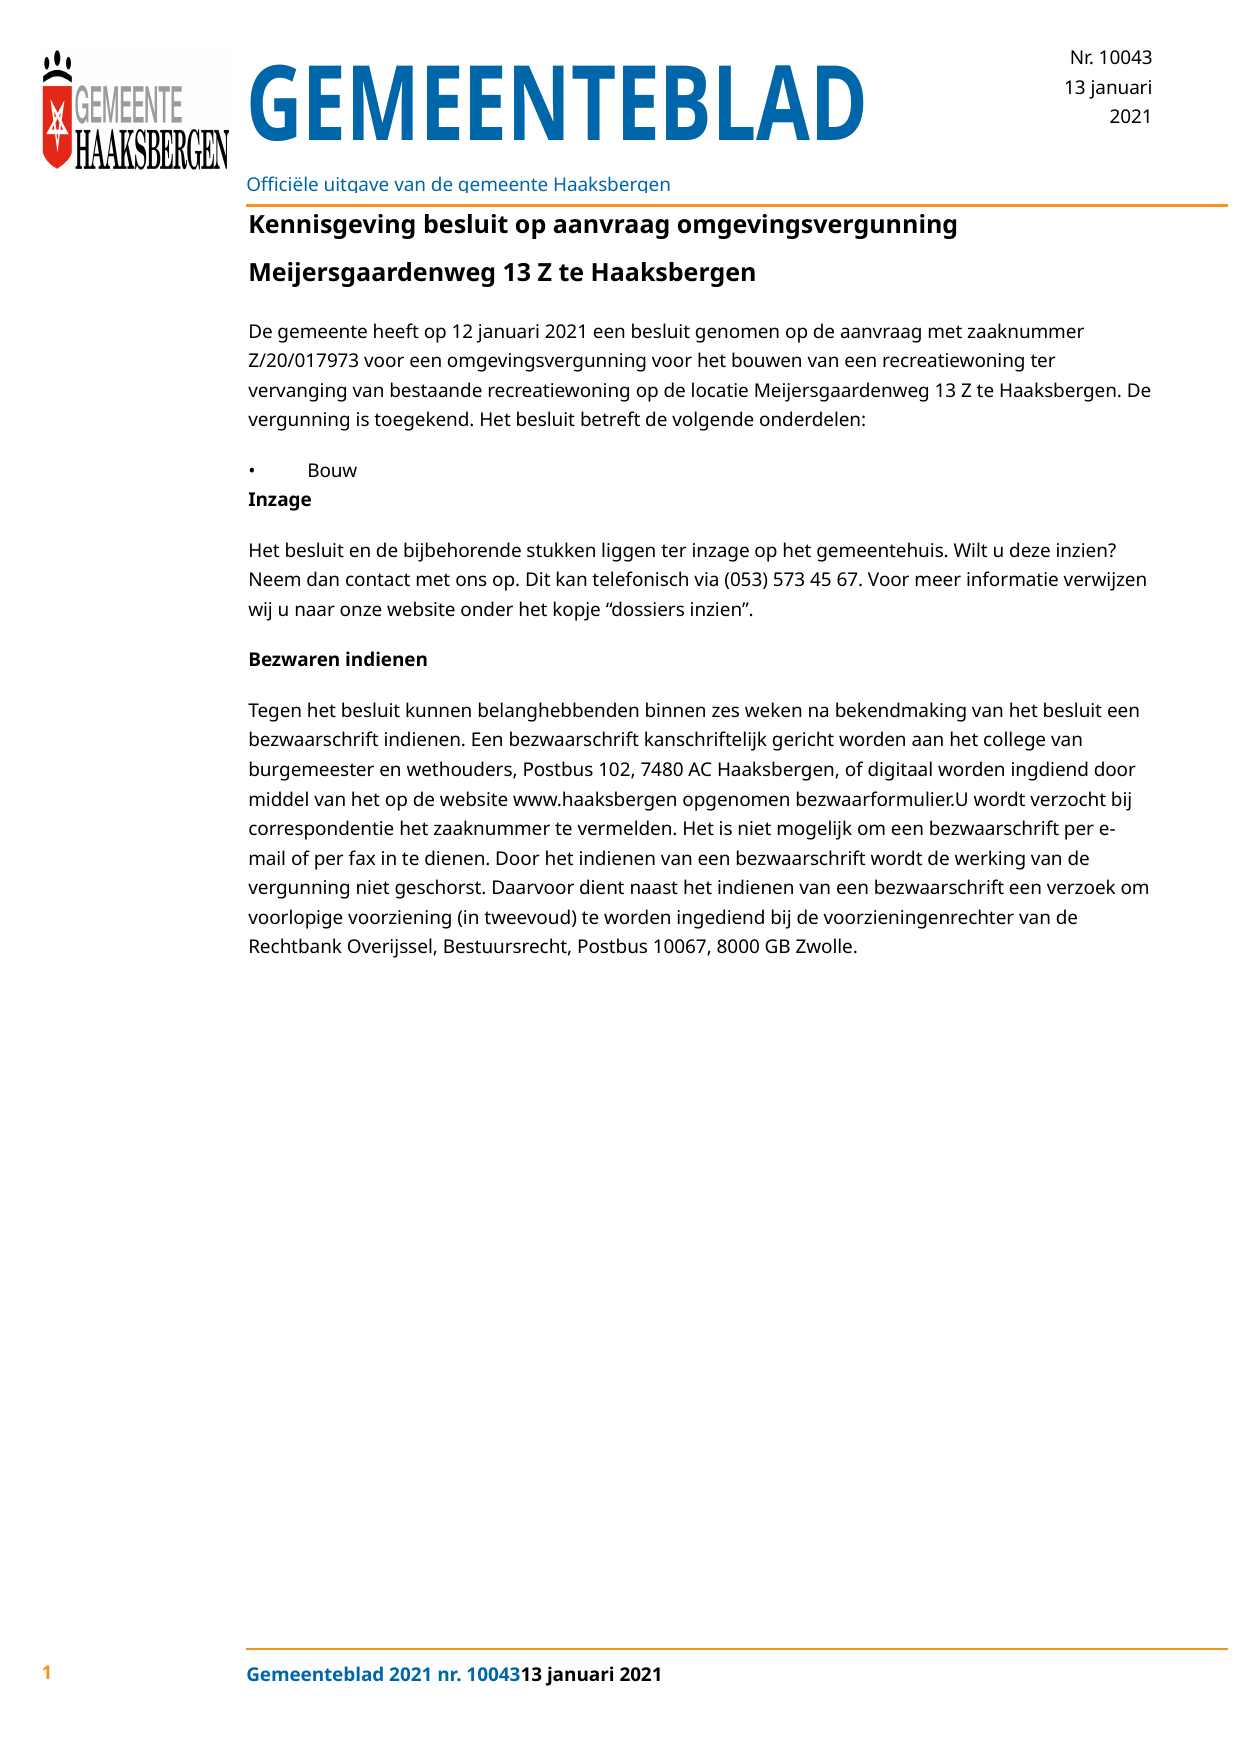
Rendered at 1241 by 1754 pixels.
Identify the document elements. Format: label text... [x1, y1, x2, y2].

text Kennisgeving besluit op aanvraag omgevingsvergunning Meijersgaardenweg 13 Z te Haaksbergen [248, 207, 1152, 288]
text Inzage [248, 487, 1152, 512]
list Bouw [248, 457, 1152, 483]
text Het besluit en de bijbehorende stukken liggen ter inzage op het gemeentehuis. Wilt u deze inzien? Neem dan contact met ons op. Dit kan telefonisch via (053) 573 45 67. Voor meer informatie verwijzen wij u naar onze website onder het kopje “dossiers inzien”. [248, 537, 1152, 622]
text Bezwaren indienen [248, 647, 1152, 672]
text De gemeente heeft op 12 januari 2021 een besluit genomen op de aanvraag met zaaknummer Z/20/017973 voor een omgevingsvergunning voor het bouwen van een recreatiewoning ter vervanging van bestaande recreatiewoning op de locatie Meijersgaardenweg 13 Z te Haaksbergen. De vergunning is toegekend. Het besluit betreft de volgende onderdelen: [248, 318, 1152, 432]
text Tegen het besluit kunnen belanghebbenden binnen zes weken na bekendmaking van het besluit een bezwaarschrift indienen. Een bezwaarschrift kanschriftelijk gericht worden aan het college van burgemeester en wethouders, Postbus 102, 7480 AC Haaksbergen, of digitaal worden ingdiend door middel van het op de website www.haaksbergen opgenomen bezwaarformulier.U wordt verzocht bij correspondentie het zaaknummer te vermelden. Het is niet mogelijk om een bezwaarschrift per e-mail of per fax in te dienen. Door het indienen van een bezwaarschrift wordt de werking van de vergunning niet geschorst. Daarvoor dient naast het indienen van een bezwaarschrift een verzoek om voorlopige voorziening (in tweevoud) te worden ingediend bij de voorzieningenrechter van de Rechtbank Overijssel, Bestuursrecht, Postbus 10067, 8000 GB Zwolle. [248, 697, 1152, 959]
picture [41, 47, 231, 172]
